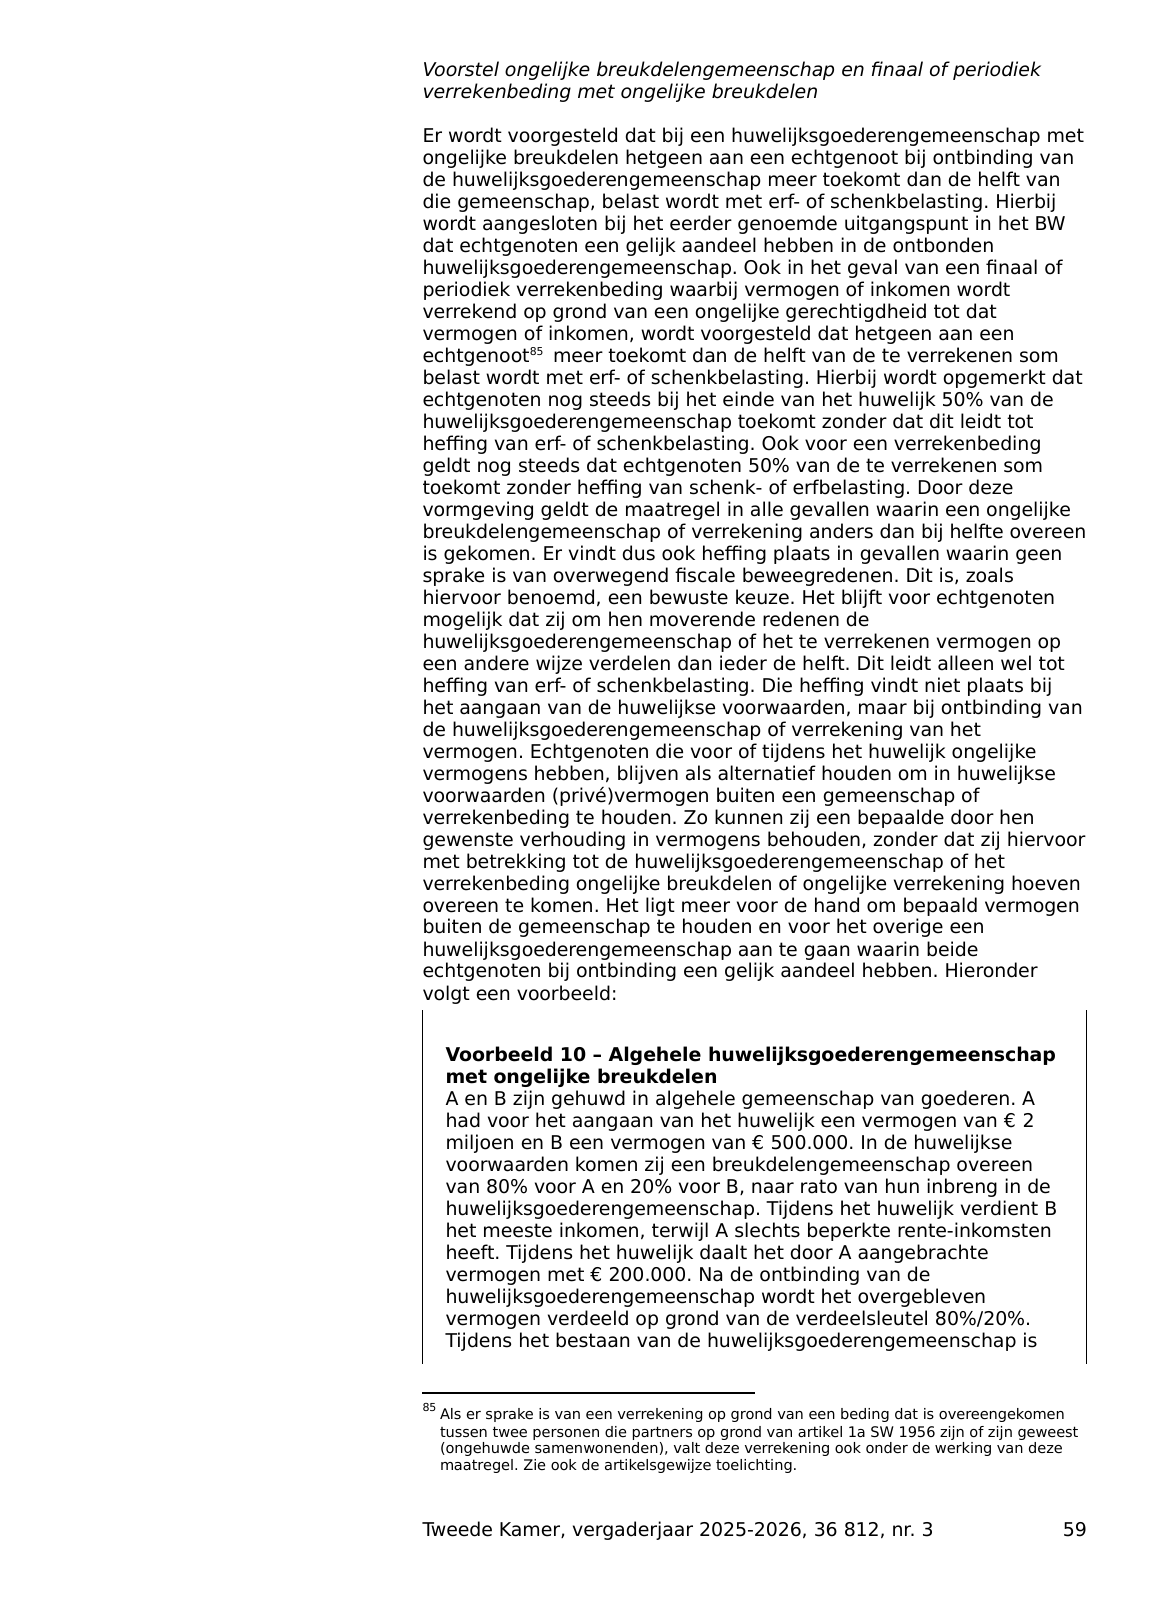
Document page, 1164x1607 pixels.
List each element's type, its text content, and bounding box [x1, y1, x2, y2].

text Er wordt voorgesteld dat bij een huwelijksgoederengemeenschap met ongelijke breukdelen hetgeen aan een echtgenoot bij ontbinding van de huwelijksgoederengemeenschap meer toekomt dan de helft van die gemeenschap, belast wordt met erf- of schenkbelasting. Hierbij wordt aangesloten bij het eerder genoemde uitgangspunt in het BW dat echtgenoten een gelijk aandeel hebben in de ontbonden huwelijksgoederengemeenschap. Ook in het geval van een finaal of periodiek verrekenbeding waarbij vermogen of inkomen wordt verrekend op grond van een ongelijke gerechtigdheid tot dat vermogen of inkomen, wordt voorgesteld dat hetgeen aan een echtgenoot meer toekomt dan de helft van de te verrekenen som belast wordt met erf- of schenkbelasting. Hierbij wordt opgemerkt dat echtgenoten nog steeds bij het einde van het huwelijk 50% van de huwelijksgoederengemeenschap toekomt zonder dat dit leidt tot heffing van erf- of schenkbelasting. Ook voor een verrekenbeding geldt nog steeds dat echtgenoten 50% van de te verrekenen som toekomt zonder heffing van schenk- of erfbelasting. Door deze vormgeving geldt de maatregel in alle gevallen waarin een ongelijke breukdelengemeenschap of verrekening anders dan bij helfte overeen is gekomen. Er vindt dus ook heffing plaats in gevallen waarin geen sprake is van overwegend fiscale beweegredenen. Dit is, zoals hiervoor benoemd, een bewuste keuze. Het blijft voor echtgenoten mogelijk dat zij om hen moverende redenen de huwelijksgoederengemeenschap of het te verrekenen vermogen op een andere wijze verdelen dan ieder de helft. Dit leidt alleen wel tot heffing van erf- of schenkbelasting. Die heffing vindt niet plaats bij het aangaan van de huwelijkse voorwaarden, maar bij ontbinding van de huwelijksgoederengemeenschap of verrekening van het vermogen. Echtgenoten die voor of tijdens het huwelijk ongelijke vermogens hebben, blijven als alternatief houden om in huwelijkse voorwaarden (privé)vermogen buiten een gemeenschap of verrekenbeding te houden. Zo kunnen zij een bepaalde door hen gewenste verhouding in vermogens behouden, zonder dat zij hiervoor met betrekking tot de huwelijksgoederengemeenschap of het verrekenbeding ongelijke breukdelen of ongelijke verrekening hoeven overeen te komen. Het ligt meer voor de hand om bepaald vermogen buiten de gemeenschap te houden en voor het overige een huwelijksgoederengemeenschap aan te gaan waarin beide echtgenoten bij ontbinding een gelijk aandeel hebben. Hieronder volgt een voorbeeld: [422, 125, 1087, 1004]
subtitle Voorstel ongelijke breukdelengemeenschap en finaal of periodiek verrekenbeding met ongelijke breukdelen [422, 59, 1087, 103]
text Als er sprake is van een verrekening op grond van een beding dat is overeengekomen tussen twee personen die partners op grond van artikel 1a SW 1956 zijn of zijn geweest (ongehuwde samenwonenden), valt deze verrekening ook onder de werking van deze maatregel. Zie ook de artikelsgewijze toelichting. [422, 1402, 1087, 1474]
table_header Voorbeeld 10 – Algehele huwelijksgoederengemeenschap met ongelijke breukdelen A en B zijn gehuwd in algehele gemeenschap van goederen. A had voor het aangaan van het huwelijk een vermogen van € 2 miljoen en B een vermogen van € 500.000. In de huwelijkse voorwaarden komen zij een breukdelengemeenschap overeen van 80% voor A en 20% voor B, naar rato van hun inbreng in de huwelijksgoederengemeenschap. Tijdens het huwelijk verdient B het meeste inkomen, terwijl A slechts beperkte rente-inkomsten heeft. Tijdens het huwelijk daalt het door A aangebrachte vermogen met € 200.000. Na de ontbinding van de huwelijksgoederengemeenschap wordt het overgebleven vermogen verdeeld op grond van de verdeelsleutel 80%/20%. Tijdens het bestaan van de huwelijksgoederengemeenschap is [423, 1010, 1086, 1364]
